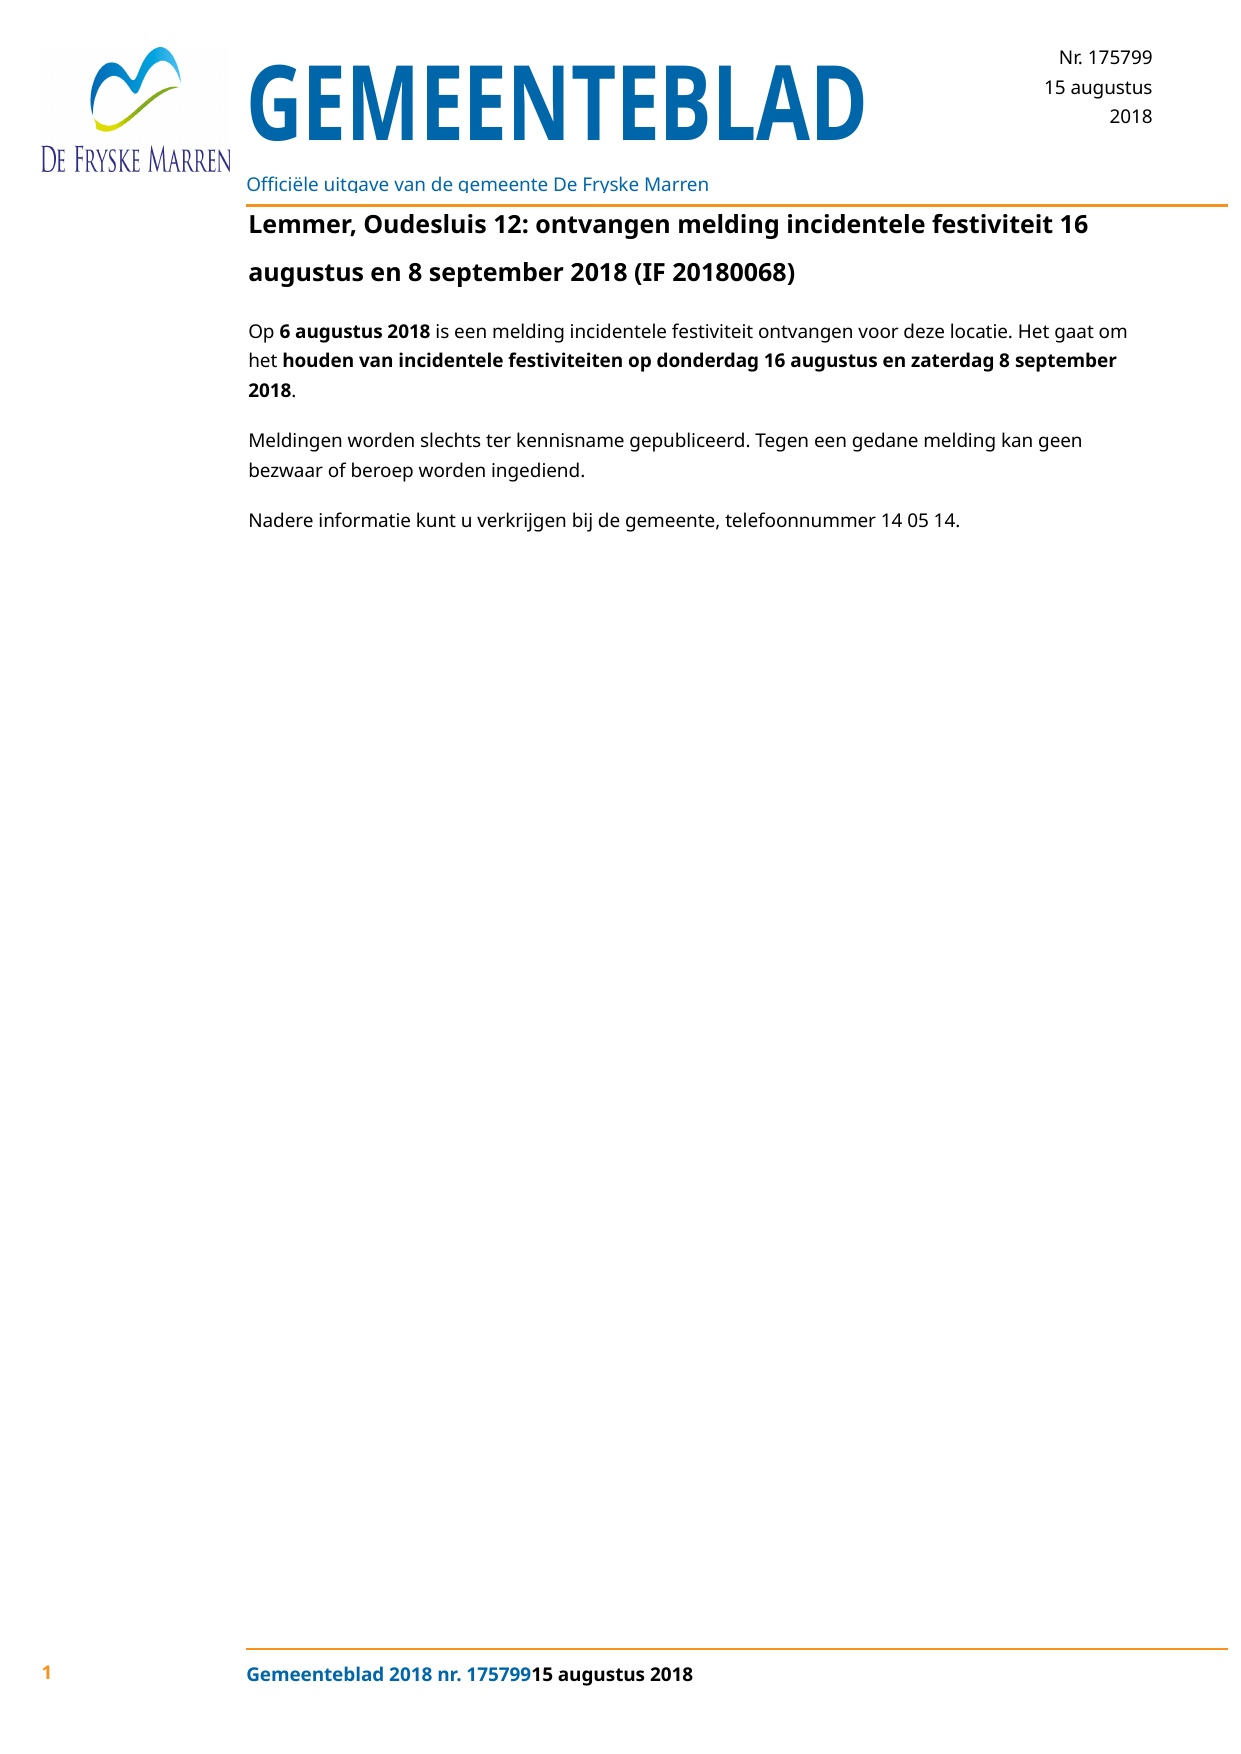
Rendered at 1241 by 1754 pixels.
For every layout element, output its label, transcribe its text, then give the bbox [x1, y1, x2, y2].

text Lemmer, Oudesluis 12: ontvangen melding incidentele festiviteit 16 augustus en 8 september 2018 (IF 20180068) [248, 207, 1152, 288]
picture [41, 47, 231, 172]
text Nadere informatie kunt u verkrijgen bij de gemeente, telefoonnummer 14 05 14. [248, 507, 1152, 533]
text Op 6 augustus 2018 is een melding incidentele festiviteit ontvangen voor deze locatie. Het gaat om het houden van incidentele festiviteiten op donderdag 16 augustus en zaterdag 8 september 2018. [248, 318, 1152, 403]
text Meldingen worden slechts ter kennisname gepubliceerd. Tegen een gedane melding kan geen bezwaar of beroep worden ingediend. [248, 427, 1152, 483]
